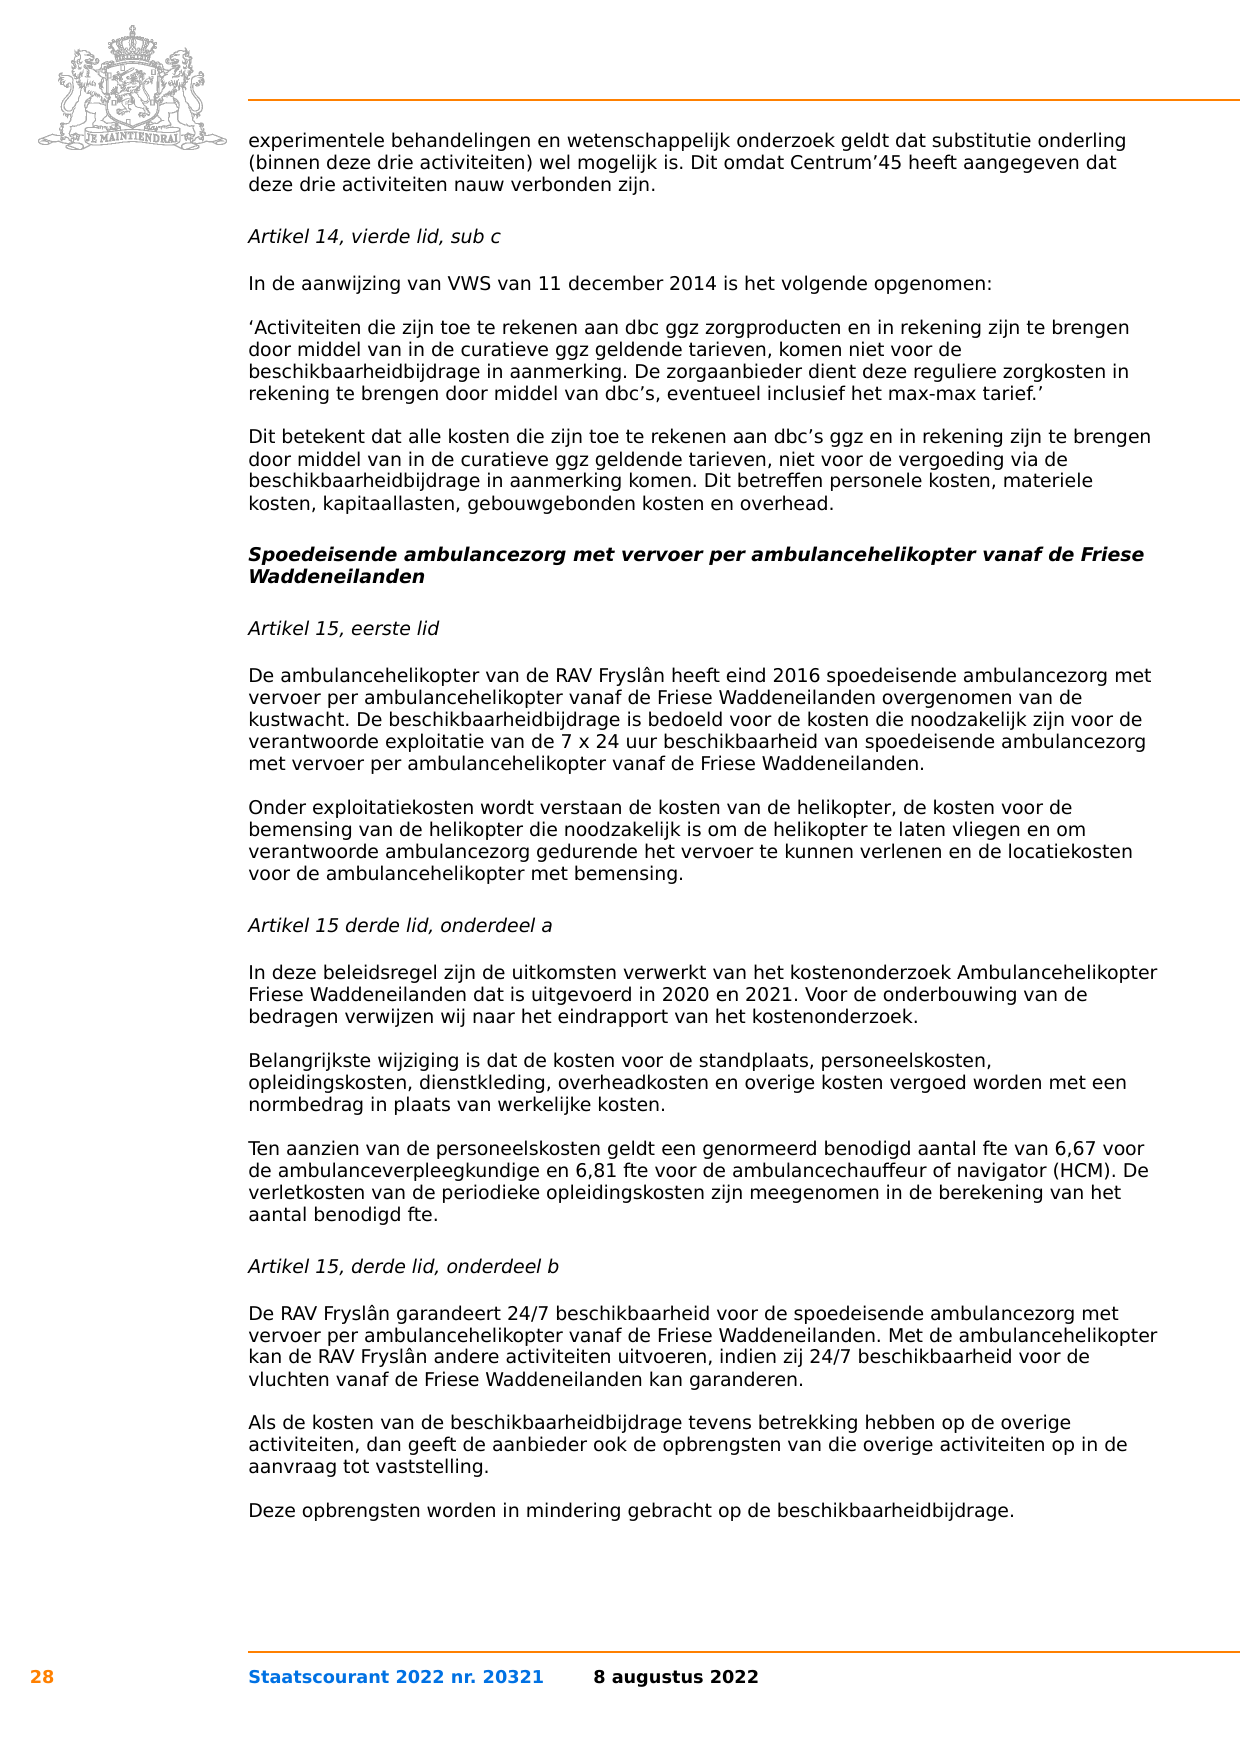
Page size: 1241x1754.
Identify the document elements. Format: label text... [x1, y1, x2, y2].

subtitle Artikel 14, vierde lid, sub c [248, 226, 1163, 248]
text Ten aanzien van de personeelskosten geldt een genormeerd benodigd aantal fte van 6,67 voor de ambulanceverpleegkundige en 6,81 fte voor de ambulancechauffeur of navigator (HCM). De verletkosten van de periodieke opleidingskosten zijn meegenomen in de berekening van het aantal benodigd fte. [248, 1138, 1163, 1226]
text Als de kosten van de beschikbaarheidbijdrage tevens betrekking hebben op de overige activiteiten, dan geeft de aanbieder ook de opbrengsten van die overige activiteiten op in de aanvraag tot vaststelling. [248, 1412, 1163, 1478]
text Belangrijkste wijziging is dat de kosten voor de standplaats, personeelskosten, opleidingskosten, dienstkleding, overheadkosten en overige kosten vergoed worden met een normbedrag in plaats van werkelijke kosten. [248, 1050, 1163, 1116]
text ‘Activiteiten die zijn toe te rekenen aan dbc ggz zorgproducten en in rekening zijn te brengen door middel van in de curatieve ggz geldende tarieven, komen niet voor de beschikbaarheidbijdrage in aanmerking. De zorgaanbieder dient deze reguliere zorgkosten in rekening te brengen door middel van dbc’s, eventueel inclusief het max-max tarief.’ [248, 317, 1163, 404]
text Dit betekent dat alle kosten die zijn toe te rekenen aan dbc’s ggz en in rekening zijn te brengen door middel van in de curatieve ggz geldende tarieven, niet voor de vergoeding via de beschikbaarheidbijdrage in aanmerking komen. Dit betreffen personele kosten, materiele kosten, kapitaallasten, gebouwgebonden kosten en overhead. [248, 426, 1163, 514]
subtitle Spoedeisende ambulancezorg met vervoer per ambulancehelikopter vanaf de Friese Waddeneilanden [248, 544, 1163, 588]
text De ambulancehelikopter van de RAV Fryslân heeft eind 2016 spoedeisende ambulancezorg met vervoer per ambulancehelikopter vanaf de Friese Waddeneilanden overgenomen van de kustwacht. De beschikbaarheidbijdrage is bedoeld voor de kosten die noodzakelijk zijn voor de verantwoorde exploitatie van de 7 x 24 uur beschikbaarheid van spoedeisende ambulancezorg met vervoer per ambulancehelikopter vanaf de Friese Waddeneilanden. [248, 665, 1163, 775]
text experimentele behandelingen en wetenschappelijk onderzoek geldt dat substitutie onderling (binnen deze drie activiteiten) wel mogelijk is. Dit omdat Centrum’45 heeft aangegeven dat deze drie activiteiten nauw verbonden zijn. [248, 130, 1163, 196]
subtitle Artikel 15, eerste lid [248, 618, 1163, 640]
text De RAV Fryslân garandeert 24/7 beschikbaarheid voor de spoedeisende ambulancezorg met vervoer per ambulancehelikopter vanaf de Friese Waddeneilanden. Met de ambulancehelikopter kan de RAV Fryslân andere activiteiten uitvoeren, indien zij 24/7 beschikbaarheid voor de vluchten vanaf de Friese Waddeneilanden kan garanderen. [248, 1302, 1163, 1390]
subtitle Artikel 15 derde lid, onderdeel a [248, 915, 1163, 937]
text In de aanwijzing van VWS van 11 december 2014 is het volgende opgenomen: [248, 273, 1163, 295]
text Deze opbrengsten worden in mindering gebracht op de beschikbaarheidbijdrage. [248, 1500, 1163, 1522]
text In deze beleidsregel zijn de uitkomsten verwerkt van het kostenonderzoek Ambulancehelikopter Friese Waddeneilanden dat is uitgevoerd in 2020 en 2021. Voor de onderbouwing van de bedragen verwijzen wij naar het eindrapport van het kostenonderzoek. [248, 962, 1163, 1028]
text Onder exploitatiekosten wordt verstaan de kosten van de helikopter, de kosten voor de bemensing van de helikopter die noodzakelijk is om de helikopter te laten vliegen en om verantwoorde ambulancezorg gedurende het vervoer te kunnen verlenen en de locatiekosten voor de ambulancehelikopter met bemensing. [248, 797, 1163, 885]
subtitle Artikel 15, derde lid, onderdeel b [248, 1256, 1163, 1277]
picture [38, 25, 227, 150]
